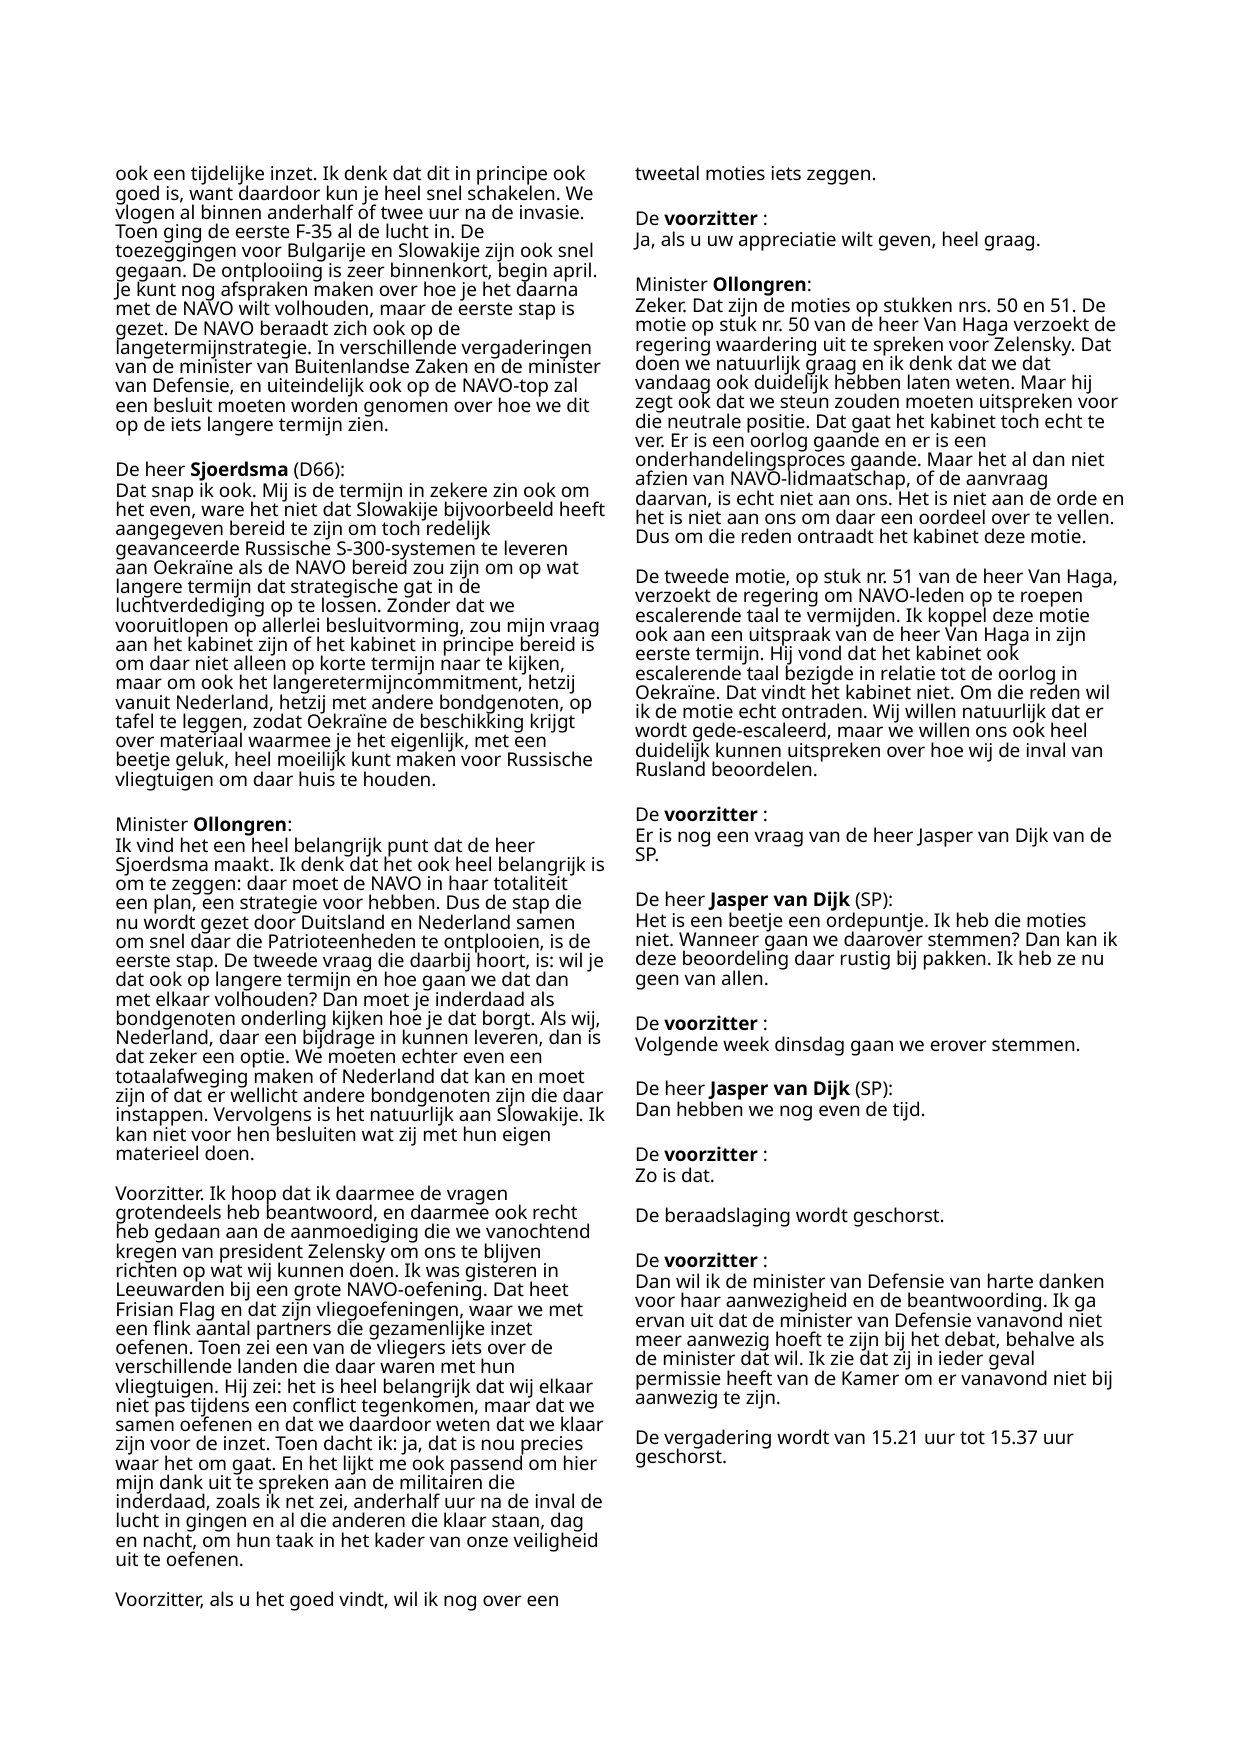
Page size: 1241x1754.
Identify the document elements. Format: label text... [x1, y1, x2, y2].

text De voorzitter : [635, 1247, 1125, 1273]
text Zeker. Dat zijn de moties op stukken nrs. 50 en 51. De motie op stuk nr. 50 van de heer Van Haga verzoekt de regering waardering uit te spreken voor Zelensky. Dat doen we natuurlijk graag en ik denk dat we dat vandaag ook duidelijk hebben laten weten. Maar hij zegt ook dat we steun zouden moeten uitspreken voor die neutrale positie. Dat gaat het kabinet toch echt te ver. Er is een oorlog gaande en er is een onderhandelingsproces gaande. Maar het al dan niet afzien van NAVO-lidmaatschap, of de aanvraag daarvan, is echt niet aan ons. Het is niet aan de orde en het is niet aan ons om daar een oordeel over te vellen. Dus om die reden ontraadt het kabinet deze motie. [635, 297, 1125, 547]
text tweetal moties iets zeggen. [635, 165, 1125, 184]
text De voorzitter : [635, 801, 1125, 827]
text De vergadering wordt van 15.21 uur tot 15.37 uur geschorst. [635, 1429, 1125, 1467]
text Voorzitter, als u het goed vindt, wil ik nog over een [115, 1591, 605, 1610]
text Dan hebben we nog even de tijd. [635, 1101, 1125, 1121]
text Minister Ollongren: [635, 271, 1125, 297]
text ook een tijdelijke inzet. Ik denk dat dit in principe ook goed is, want daardoor kun je heel snel schakelen. We vlogen al binnen anderhalf of twee uur na de invasie. Toen ging de eerste F-35 al de lucht in. De toezeggingen voor Bulgarije en Slowakije zijn ook snel gegaan. De ontplooiing is zeer binnenkort, begin april. Je kunt nog afspraken maken over hoe je het daarna met de NAVO wilt volhouden, maar de eerste stap is gezet. De NAVO beraadt zich ook op de langetermijnstrategie. In verschillende vergaderingen van de minister van Buitenlandse Zaken en de minister van Defensie, en uiteindelijk ook op de NAVO-top zal een besluit moeten worden genomen over hoe we dit op de iets langere termijn zien. [115, 165, 605, 435]
text Voorzitter. Ik hoop dat ik daarmee de vragen grotendeels heb beantwoord, en daarmee ook recht heb gedaan aan de aanmoediging die we vanochtend kregen van president Zelensky om ons te blijven richten op wat wij kunnen doen. Ik was gisteren in Leeuwarden bij een grote NAVO-oefening. Dat heet Frisian Flag en dat zijn vliegoefeningen, waar we met een flink aantal partners die gezamenlijke inzet oefenen. Toen zei een van de vliegers iets over de verschillende landen die daar waren met hun vliegtuigen. Hij zei: het is heel belangrijk dat wij elkaar niet pas tijdens een conflict tegenkomen, maar dat we samen oefenen en dat we daardoor weten dat we klaar zijn voor de inzet. Toen dacht ik: ja, dat is nou precies waar het om gaat. En het lijkt me ook passend om hier mijn dank uit te spreken aan de militairen die inderdaad, zoals ik net zei, anderhalf uur na de inval de lucht in gingen en al die anderen die klaar staan, dag en nacht, om hun taak in het kader van onze veiligheid uit te oefenen. [115, 1185, 605, 1570]
text De tweede motie, op stuk nr. 51 van de heer Van Haga, verzoekt de regering om NAVO-leden op te roepen escalerende taal te vermijden. Ik koppel deze motie ook aan een uitspraak van de heer Van Haga in zijn eerste termijn. Hij vond dat het kabinet ook escalerende taal bezigde in relatie tot de oorlog in Oekraïne. Dat vindt het kabinet niet. Om die reden wil ik de motie echt ontraden. Wij willen natuurlijk dat er wordt gede-escaleerd, maar we willen ons ook heel duidelijk kunnen uitspreken over hoe wij de inval van Rusland beoordelen. [635, 568, 1125, 780]
text Er is nog een vraag van de heer Jasper van Dijk van de SP. [635, 827, 1125, 865]
text Het is een beetje een ordepuntje. Ik heb die moties niet. Wanneer gaan we daarover stemmen? Dan kan ik deze beoordeling daar rustig bij pakken. Ik heb ze nu geen van allen. [635, 912, 1125, 989]
text Ja, als u uw appreciatie wilt geven, heel graag. [635, 231, 1125, 250]
text De beraadslaging wordt geschorst. [635, 1207, 1125, 1227]
text De heer Jasper van Dijk (SP): [635, 886, 1125, 912]
text De voorzitter : [635, 1141, 1125, 1167]
text Dat snap ik ook. Mij is de termijn in zekere zin ook om het even, ware het niet dat Slowakije bijvoorbeeld heeft aangegeven bereid te zijn om toch redelijk geavanceerde Russische S-300-systemen te leveren aan Oekraïne als de NAVO bereid zou zijn om op wat langere termijn dat strategische gat in de luchtverdediging op te lossen. Zonder dat we vooruitlopen op allerlei besluitvorming, zou mijn vraag aan het kabinet zijn of het kabinet in principe bereid is om daar niet alleen op korte termijn naar te kijken, maar om ook het langeretermijncommitment, hetzij vanuit Nederland, hetzij met andere bondgenoten, op tafel te leggen, zodat Oekraïne de beschikking krijgt over materiaal waarmee je het eigenlijk, met een beetje geluk, heel moeilijk kunt maken voor Russische vliegtuigen om daar huis te houden. [115, 482, 605, 790]
text Minister Ollongren: [115, 811, 605, 837]
text De voorzitter : [635, 205, 1125, 231]
text Dan wil ik de minister van Defensie van harte danken voor haar aanwezigheid en de beantwoording. Ik ga ervan uit dat de minister van Defensie vanavond niet meer aanwezig hoeft te zijn bij het debat, behalve als de minister dat wil. Ik zie dat zij in ieder geval permissie heeft van de Kamer om er vanavond niet bij aanwezig te zijn. [635, 1273, 1125, 1408]
text Zo is dat. [635, 1167, 1125, 1186]
text Ik vind het een heel belangrijk punt dat de heer Sjoerdsma maakt. Ik denk dat het ook heel belangrijk is om te zeggen: daar moet de NAVO in haar totaliteit een plan, een strategie voor hebben. Dus de stap die nu wordt gezet door Duitsland en Nederland samen om snel daar die Patrioteenheden te ontplooien, is de eerste stap. De tweede vraag die daarbij hoort, is: wil je dat ook op langere termijn en hoe gaan we dat dan met elkaar volhouden? Dan moet je inderdaad als bondgenoten onderling kijken hoe je dat borgt. Als wij, Nederland, daar een bijdrage in kunnen leveren, dan is dat zeker een optie. We moeten echter even een totaalafweging maken of Nederland dat kan en moet zijn of dat er wellicht andere bondgenoten zijn die daar instappen. Vervolgens is het natuurlijk aan Slowakije. Ik kan niet voor hen besluiten wat zij met hun eigen materieel doen. [115, 837, 605, 1164]
text De voorzitter : [635, 1010, 1125, 1036]
text De heer Jasper van Dijk (SP): [635, 1076, 1125, 1101]
text De heer Sjoerdsma (D66): [115, 456, 605, 482]
text Volgende week dinsdag gaan we erover stemmen. [635, 1036, 1125, 1055]
